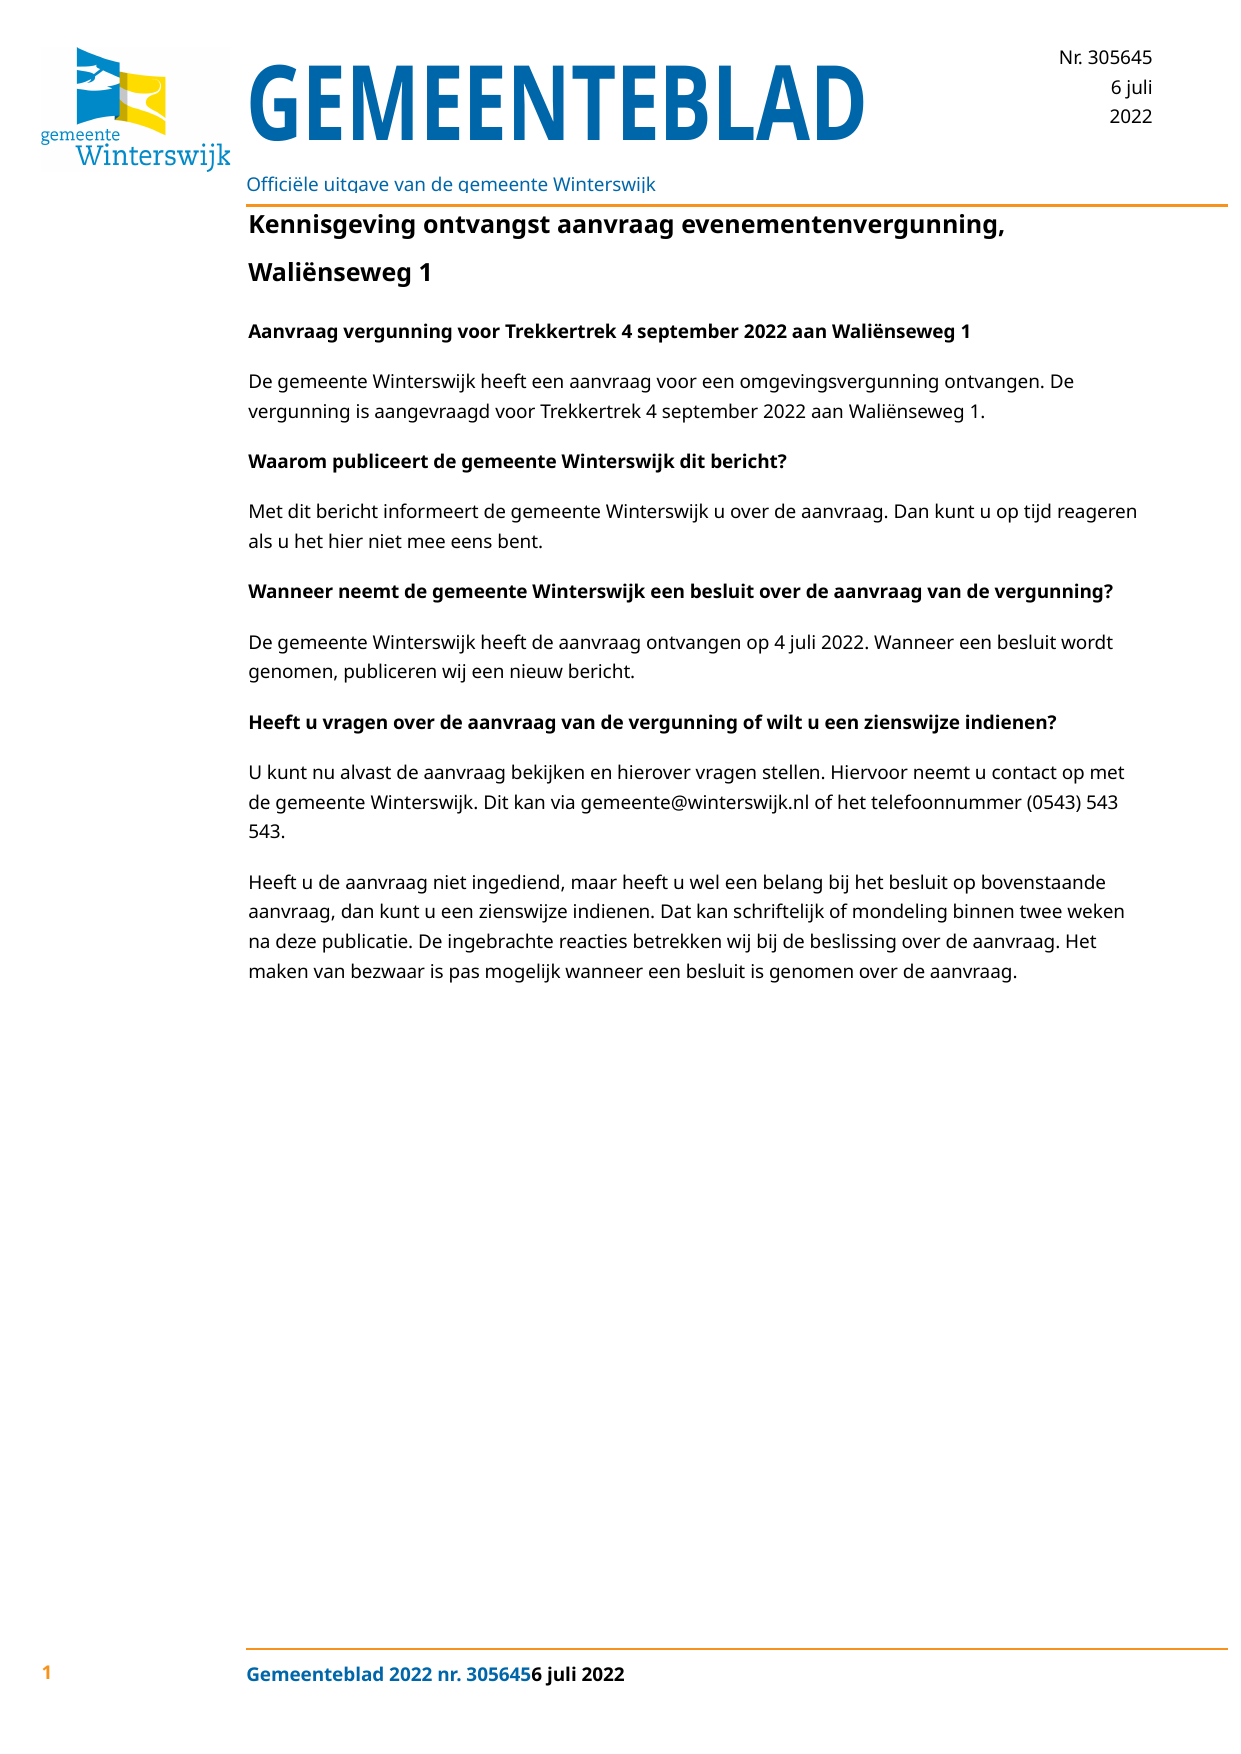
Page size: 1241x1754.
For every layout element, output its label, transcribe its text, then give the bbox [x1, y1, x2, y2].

text U kunt nu alvast de aanvraag bekijken en hierover vragen stellen. Hiervoor neemt u contact op met de gemeente Winterswijk. Dit kan via gemeente@winterswijk.nl of het telefoonnummer (0543) 543 543. [248, 759, 1152, 844]
text De gemeente Winterswijk heeft de aanvraag ontvangen op 4 juli 2022. Wanneer een besluit wordt genomen, publiceren wij een nieuw bericht. [248, 629, 1152, 684]
picture [41, 47, 231, 172]
text Waarom publiceert de gemeente Winterswijk dit bericht? [248, 448, 1152, 474]
text Met dit bericht informeert de gemeente Winterswijk u over de aanvraag. Dan kunt u op tijd reageren als u het hier niet mee eens bent. [248, 499, 1152, 554]
text Aanvraag vergunning voor Trekkertrek 4 september 2022 aan Waliënseweg 1 [248, 318, 1152, 344]
text Heeft u de aanvraag niet ingediend, maar heeft u wel een belang bij het besluit op bovenstaande aanvraag, dan kunt u een zienswijze indienen. Dat kan schriftelijk of mondeling binnen twee weken na deze publicatie. De ingebrachte reacties betrekken wij bij de beslissing over de aanvraag. Het maken van bezwaar is pas mogelijk wanneer een besluit is genomen over de aanvraag. [248, 869, 1152, 984]
text Wanneer neemt de gemeente Winterswijk een besluit over de aanvraag van de vergunning? [248, 579, 1152, 604]
text De gemeente Winterswijk heeft een aanvraag voor een omgevingsvergunning ontvangen. De vergunning is aangevraagd voor Trekkertrek 4 september 2022 aan Waliënseweg 1. [248, 368, 1152, 424]
picture [225, 153, 231, 162]
text Heeft u vragen over de aanvraag van de vergunning of wilt u een zienswijze indienen? [248, 709, 1152, 735]
text Kennisgeving ontvangst aanvraag evenementenvergunning, Waliënseweg 1 [248, 207, 1152, 288]
